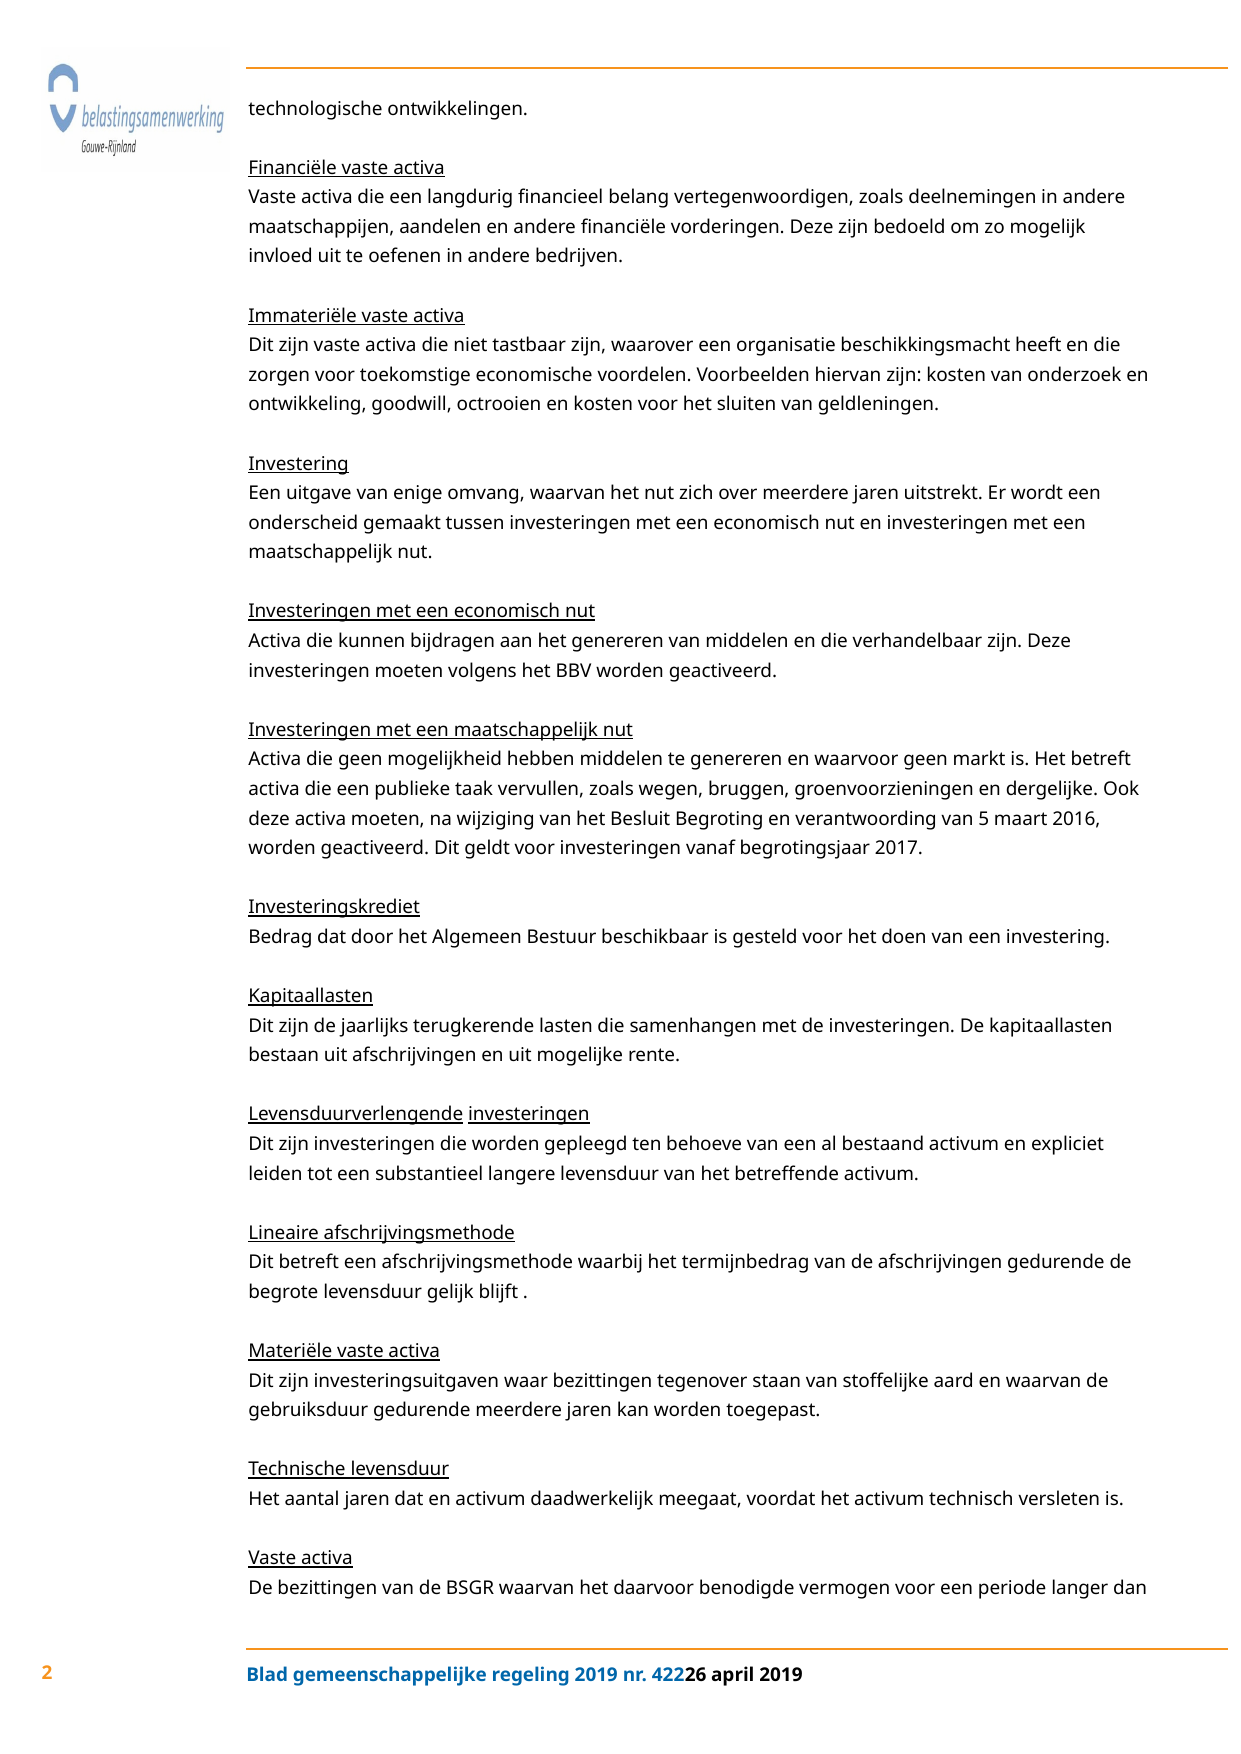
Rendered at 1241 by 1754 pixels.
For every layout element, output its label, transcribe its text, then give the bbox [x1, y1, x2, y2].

text Kapitaallasten [248, 982, 1152, 1008]
text Bedrag dat door het Algemeen Bestuur beschikbaar is gesteld voor het doen van een investering. [248, 923, 1152, 949]
text Vaste activa die een langdurig financieel belang vertegenwoordigen, zoals deelnemingen in andere maatschappijen, aandelen en andere financiële vorderingen. Deze zijn bedoeld om zo mogelijk invloed uit te oefenen in andere bedrijven. [248, 183, 1152, 268]
text Vaste activa [248, 1544, 1152, 1570]
text Dit zijn investeringsuitgaven waar bezittingen tegenover staan van stoffelijke aard en waarvan de gebruiksduur gedurende meerdere jaren kan worden toegepast. [248, 1367, 1152, 1422]
text Levensduurverlengende investeringen [248, 1101, 1152, 1126]
text Materiële vaste activa [248, 1337, 1152, 1363]
text Investering [248, 450, 1152, 476]
text Investeringskrediet [248, 893, 1152, 919]
text De bezittingen van de BSGR waarvan het daarvoor benodigde vermogen voor een periode langer dan [248, 1574, 1152, 1600]
text Het aantal jaren dat en activum daadwerkelijk meegaat, voordat het activum technisch versleten is. [248, 1485, 1152, 1511]
text Activa die geen mogelijkheid hebben middelen te genereren en waarvoor geen markt is. Het betreft activa die een publieke taak vervullen, zoals wegen, bruggen, groenvoorzieningen en dergelijke. Ook deze activa moeten, na wijziging van het Besluit Begroting en verantwoording van 5 maart 2016, worden geactiveerd. Dit geldt voor investeringen vanaf begrotingsjaar 2017. [248, 746, 1152, 860]
text Dit betreft een afschrijvingsmethode waarbij het termijnbedrag van de afschrijvingen gedurende de begrote levensduur gelijk blijft . [248, 1248, 1152, 1304]
text Dit zijn de jaarlijks terugkerende lasten die samenhangen met de investeringen. De kapitaallasten bestaan uit afschrijvingen en uit mogelijke rente. [248, 1012, 1152, 1067]
text Dit zijn investeringen die worden gepleegd ten behoeve van een al bestaand activum en expliciet leiden tot een substantieel langere levensduur van het betreffende activum. [248, 1130, 1152, 1186]
text Technische levensduur [248, 1456, 1152, 1481]
text Investeringen met een economisch nut [248, 598, 1152, 623]
text Financiële vaste activa [248, 154, 1152, 180]
text Dit zijn vaste activa die niet tastbaar zijn, waarover een organisatie beschikkingsmacht heeft en die zorgen voor toekomstige economische voordelen. Voorbeelden hiervan zijn: kosten van onderzoek en ontwikkeling, goodwill, octrooien en kosten voor het sluiten van geldleningen. [248, 331, 1152, 416]
text Een uitgave van enige omvang, waarvan het nut zich over meerdere jaren uitstrekt. Er wordt een onderscheid gemaakt tussen investeringen met een economisch nut en investeringen met een maatschappelijk nut. [248, 479, 1152, 564]
text Immateriële vaste activa [248, 302, 1152, 328]
text Activa die kunnen bijdragen aan het genereren van middelen en die verhandelbaar zijn. Deze investeringen moeten volgens het BBV worden geactiveerd. [248, 627, 1152, 683]
text Lineaire afschrijvingsmethode [248, 1219, 1152, 1245]
picture [41, 47, 231, 172]
text technologische ontwikkelingen. [248, 95, 1152, 121]
text Investeringen met een maatschappelijk nut [248, 716, 1152, 742]
